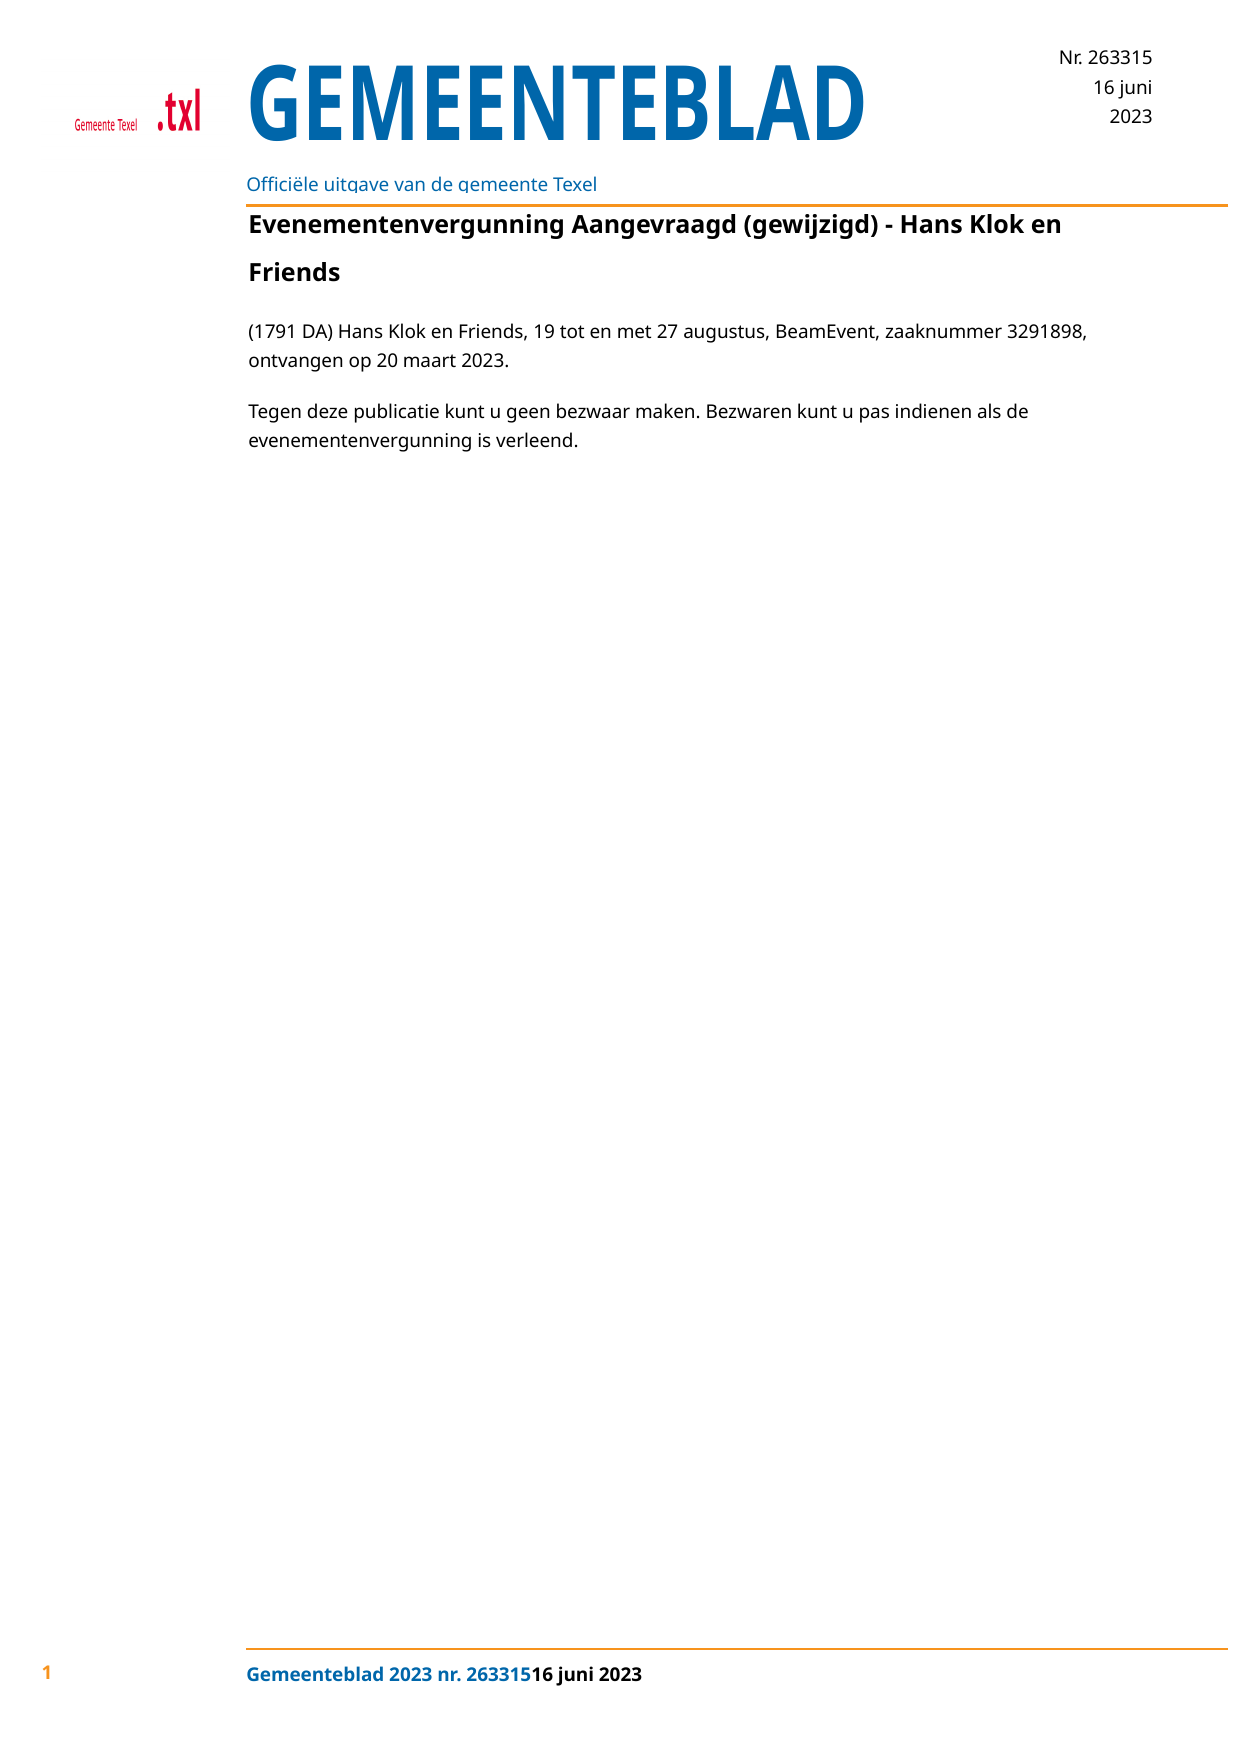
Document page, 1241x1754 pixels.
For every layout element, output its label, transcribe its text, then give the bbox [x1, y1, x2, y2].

text (1791 DA) Hans Klok en Friends, 19 tot en met 27 augustus, BeamEvent, zaaknummer 3291898, ontvangen op 20 maart 2023. [248, 318, 1152, 373]
text Evenementenvergunning Aangevraagd (gewijzigd) - Hans Klok en Friends [248, 207, 1152, 288]
text Tegen deze publicatie kunt u geen bezwaar maken. Bezwaren kunt u pas indienen als de evenementenvergunning is verleend. [248, 398, 1152, 453]
picture [41, 47, 231, 172]
